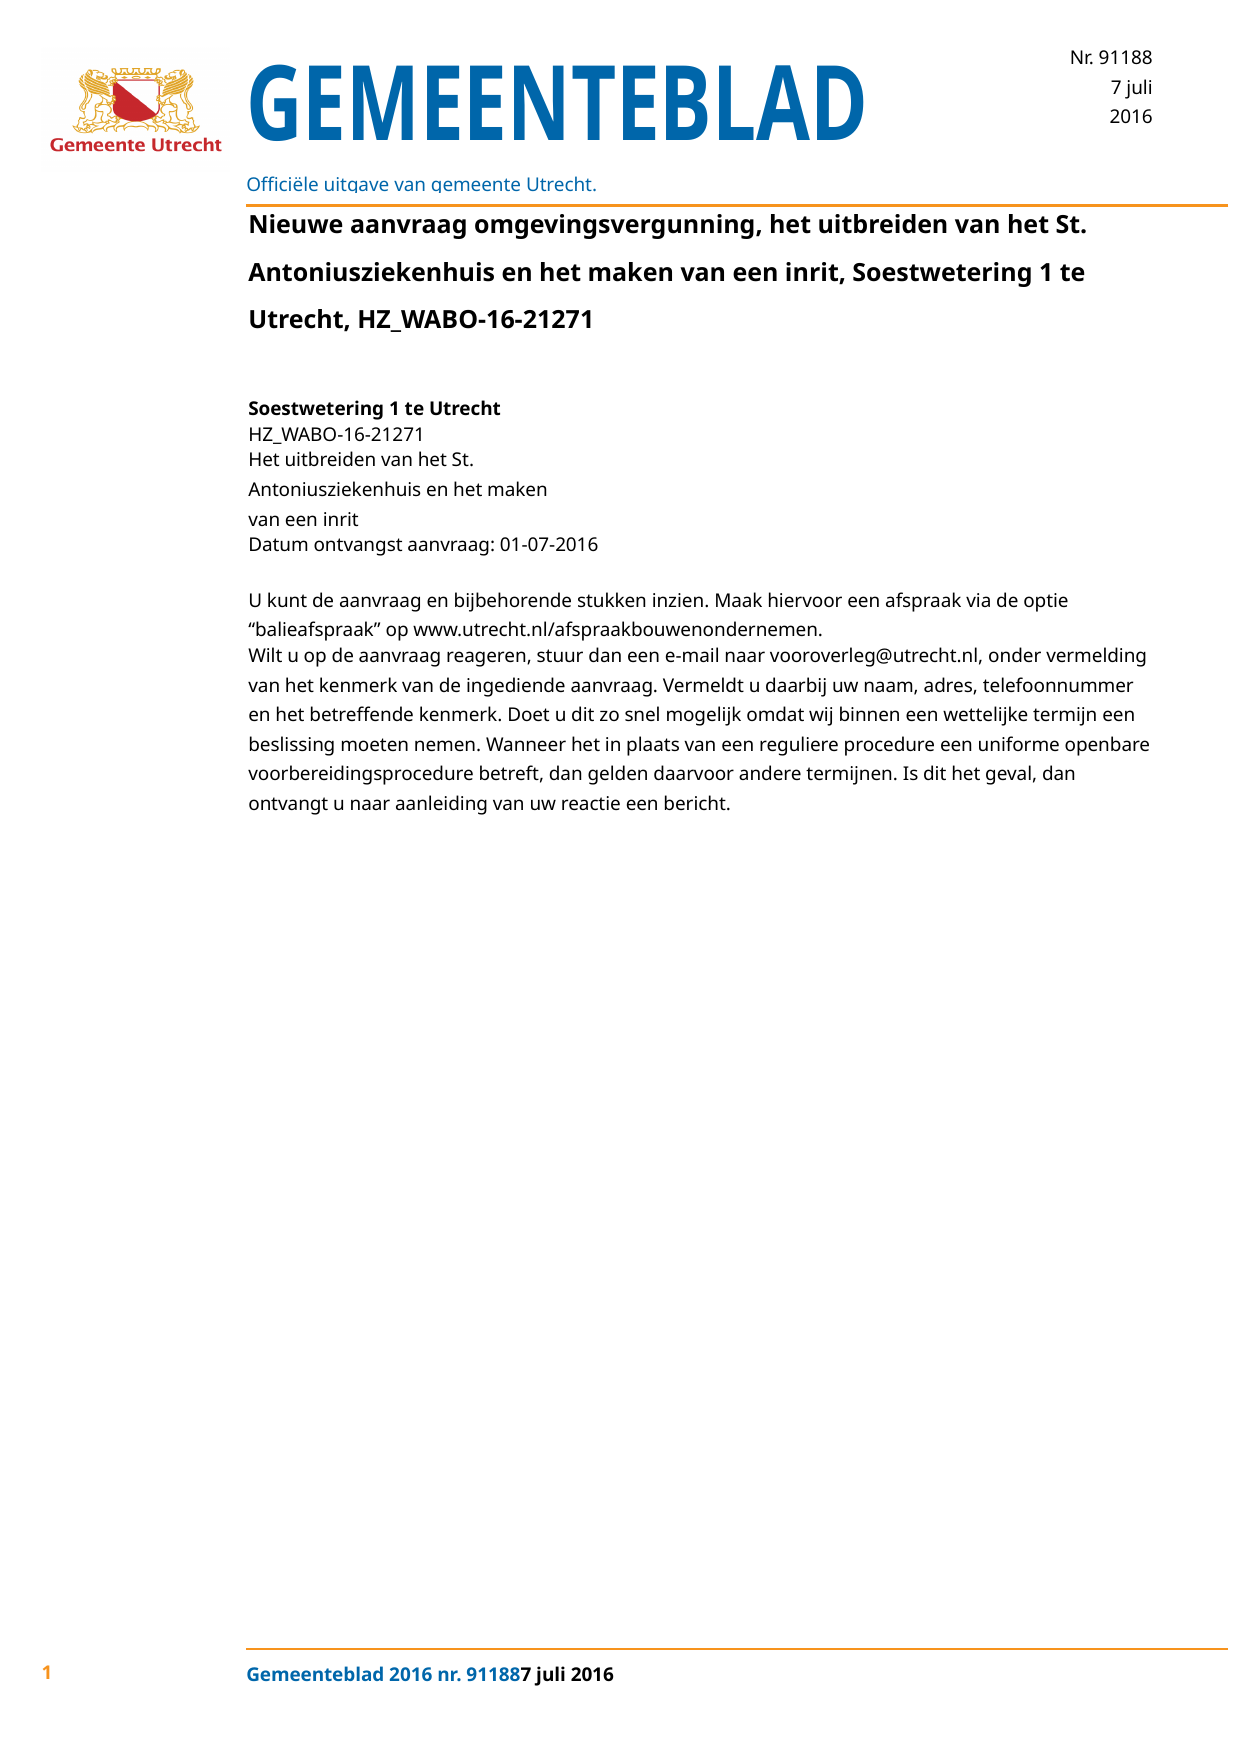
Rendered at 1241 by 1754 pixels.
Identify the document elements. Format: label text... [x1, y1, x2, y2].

table_header Soestwetering 1 te Utrecht [248, 395, 1152, 421]
table_cell Datum ontvangst aanvraag: 01-07-2016 [248, 532, 1152, 587]
table_cell HZ_WABO-16-21271 [248, 421, 1152, 447]
table_cell U kunt de aanvraag en bijbehorende stukken inzien. Maak hiervoor een afspraak via de optie “balieafspraak” op www.utrecht.nl/afspraakbouwenondernemen. [248, 587, 1152, 642]
picture [41, 47, 231, 172]
table_cell Wilt u op de aanvraag reageren, stuur dan een e-mail naar vooroverleg@utrecht.nl, onder vermelding van het kenmerk van de ingediende aanvraag. Vermeldt u daarbij uw naam, adres, telefoonnummer en het betreffende kenmerk. Doet u dit zo snel mogelijk omdat wij binnen een wettelijke termijn een beslissing moeten nemen. Wanneer het in plaats van een reguliere procedure een uniforme openbare voorbereidingsprocedure betreft, dan gelden daarvoor andere termijnen. Is dit het geval, dan ontvangt u naar aanleiding van uw reactie een bericht. [248, 642, 1152, 816]
text Nieuwe aanvraag omgevingsvergunning, het uitbreiden van het St. Antoniusziekenhuis en het maken van een inrit, Soestwetering 1 te Utrecht, HZ_WABO-16-21271 [248, 207, 1152, 336]
table_cell Het uitbreiden van het St. Antoniusziekenhuis en het maken van een inrit [248, 447, 549, 532]
